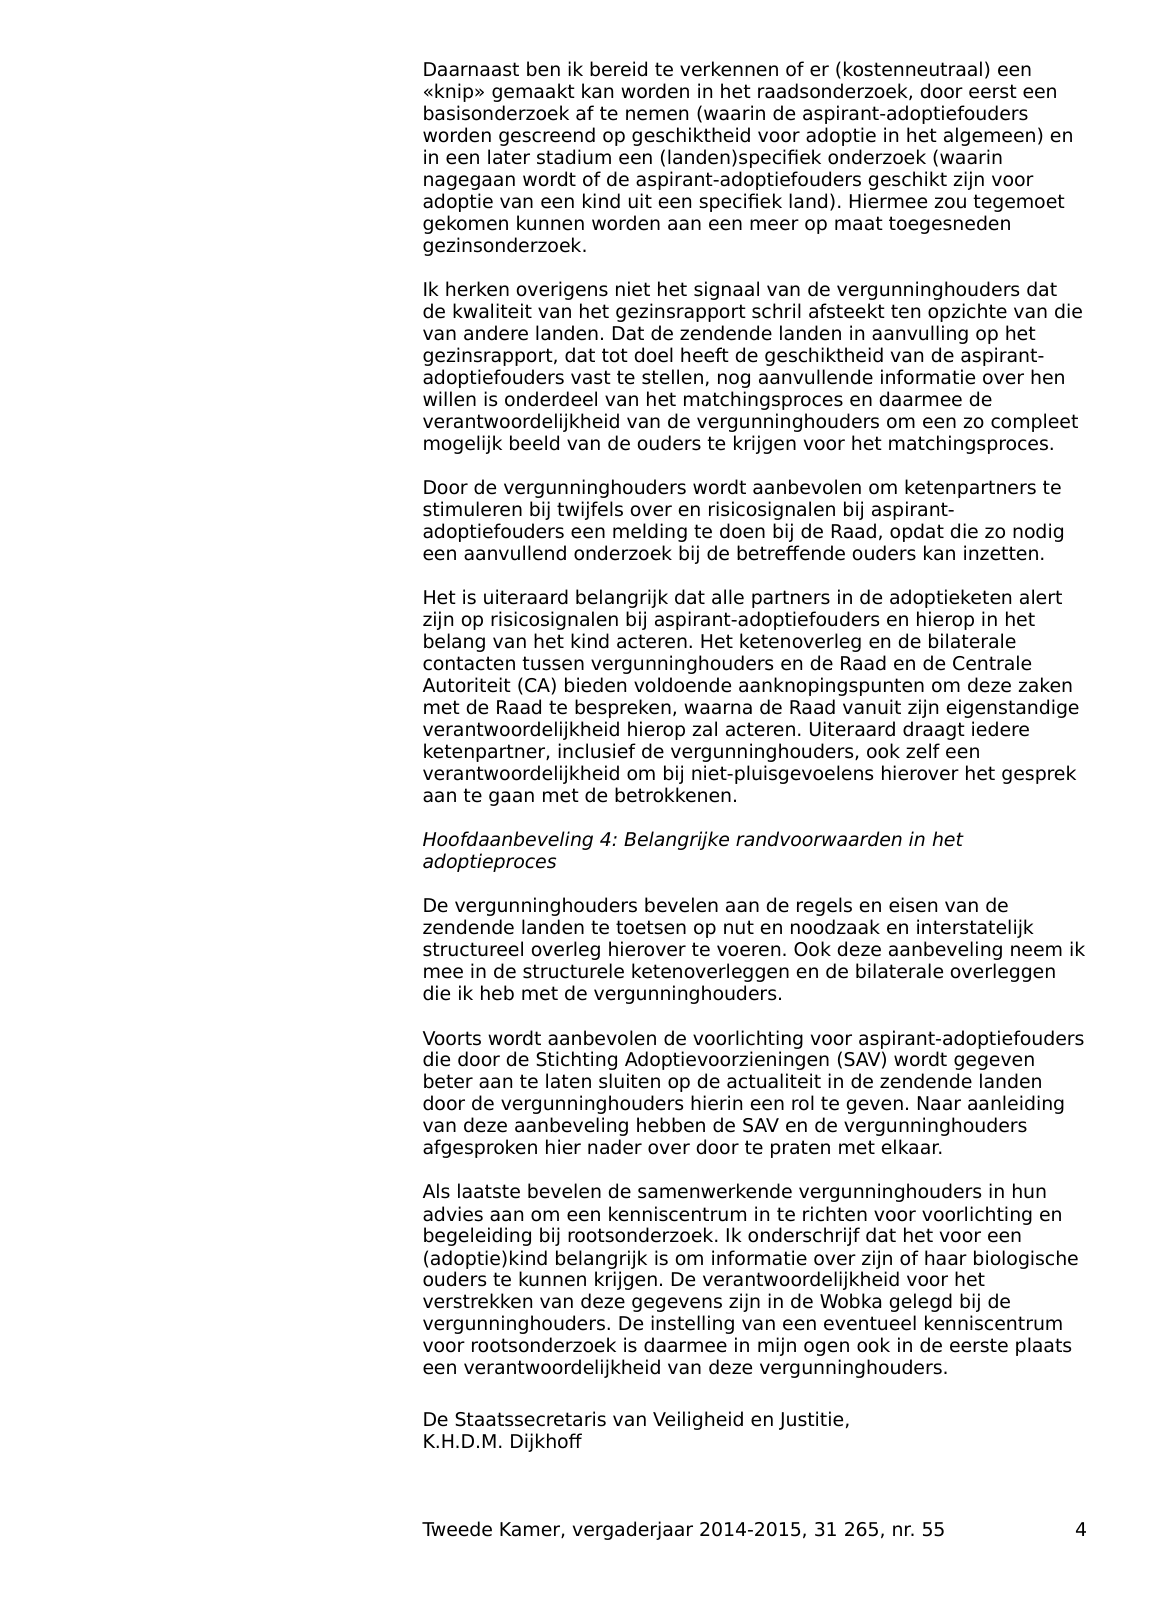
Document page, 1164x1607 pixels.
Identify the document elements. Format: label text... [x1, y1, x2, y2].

text Door de vergunninghouders wordt aanbevolen om ketenpartners te stimuleren bij twijfels over en risicosignalen bij aspirant-adoptiefouders een melding te doen bij de Raad, opdat die zo nodig een aanvullend onderzoek bij de betreffende ouders kan inzetten. [422, 477, 1087, 565]
text Als laatste bevelen de samenwerkende vergunninghouders in hun advies aan om een kenniscentrum in te richten voor voorlichting en begeleiding bij rootsonderzoek. Ik onderschrijf dat het voor een (adoptie)kind belangrijk is om informatie over zijn of haar biologische ouders te kunnen krijgen. De verantwoordelijkheid voor het verstrekken van deze gegevens zijn in de Wobka gelegd bij de vergunninghouders. De instelling van een eventueel kenniscentrum voor rootsonderzoek is daarmee in mijn ogen ook in de eerste plaats een verantwoordelijkheid van deze vergunninghouders. [422, 1181, 1087, 1379]
text Voorts wordt aanbevolen de voorlichting voor aspirant-adoptiefouders die door de Stichting Adoptievoorzieningen (SAV) wordt gegeven beter aan te laten sluiten op de actualiteit in de zendende landen door de vergunninghouders hierin een rol te geven. Naar aanleiding van deze aanbeveling hebben de SAV en de vergunninghouders afgesproken hier nader over door te praten met elkaar. [422, 1027, 1087, 1159]
text De vergunninghouders bevelen aan de regels en eisen van de zendende landen te toetsen op nut en noodzaak en interstatelijk structureel overleg hierover te voeren. Ook deze aanbeveling neem ik mee in de structurele ketenoverleggen en de bilaterale overleggen die ik heb met de vergunninghouders. [422, 895, 1087, 1005]
text Daarnaast ben ik bereid te verkennen of er (kostenneutraal) een «knip» gemaakt kan worden in het raadsonderzoek, door eerst een basisonderzoek af te nemen (waarin de aspirant-adoptiefouders worden gescreend op geschiktheid voor adoptie in het algemeen) en in een later stadium een (landen)specifiek onderzoek (waarin nagegaan wordt of de aspirant-adoptiefouders geschikt zijn voor adoptie van een kind uit een specifiek land). Hiermee zou tegemoet gekomen kunnen worden aan een meer op maat toegesneden gezinsonderzoek. [422, 59, 1087, 257]
text Ik herken overigens niet het signaal van de vergunninghouders dat de kwaliteit van het gezinsrapport schril afsteekt ten opzichte van die van andere landen. Dat de zendende landen in aanvulling op het gezinsrapport, dat tot doel heeft de geschiktheid van de aspirant-adoptiefouders vast te stellen, nog aanvullende informatie over hen willen is onderdeel van het matchingsproces en daarmee de verantwoordelijkheid van de vergunninghouders om een zo compleet mogelijk beeld van de ouders te krijgen voor het matchingsproces. [422, 279, 1087, 455]
text Het is uiteraard belangrijk dat alle partners in de adoptieketen alert zijn op risicosignalen bij aspirant-adoptiefouders en hierop in het belang van het kind acteren. Het ketenoverleg en de bilaterale contacten tussen vergunninghouders en de Raad en de Centrale Autoriteit (CA) bieden voldoende aanknopingspunten om deze zaken met de Raad te bespreken, waarna de Raad vanuit zijn eigenstandige verantwoordelijkheid hierop zal acteren. Uiteraard draagt iedere ketenpartner, inclusief de vergunninghouders, ook zelf een verantwoordelijkheid om bij niet-pluisgevoelens hierover het gesprek aan te gaan met de betrokkenen. [422, 587, 1087, 807]
subtitle Hoofdaanbeveling 4: Belangrijke randvoorwaarden in het adoptieproces [422, 829, 1087, 873]
text De Staatssecretaris van Veiligheid en Justitie, K.H.D.M. Dijkhoff [422, 1409, 1087, 1453]
